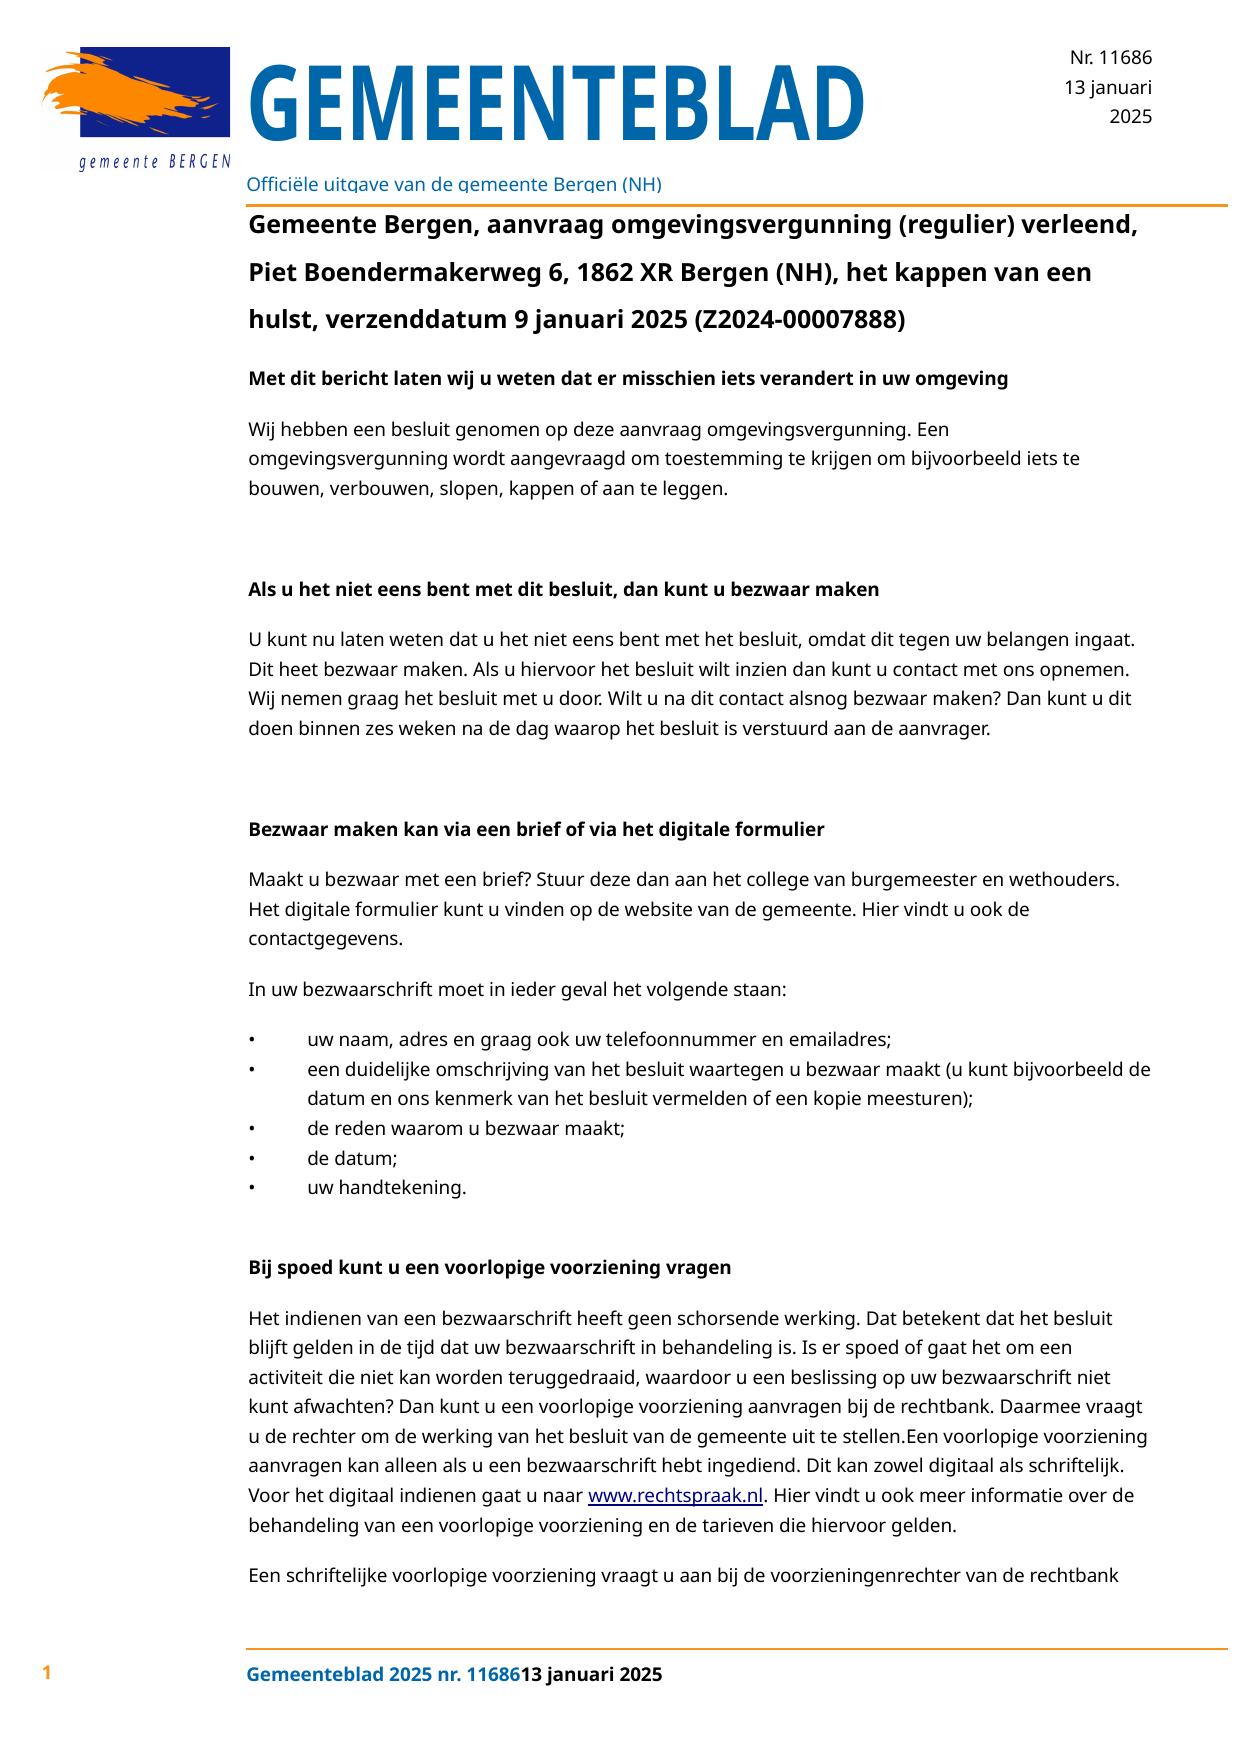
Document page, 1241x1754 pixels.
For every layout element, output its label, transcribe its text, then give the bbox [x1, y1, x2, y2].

text In uw bezwaarschrift moet in ieder geval het volgende staan: [248, 976, 1152, 1002]
text Met dit bericht laten wij u weten dat er misschien iets verandert in uw omgeving [248, 366, 1152, 391]
text Gemeente Bergen, aanvraag omgevingsvergunning (regulier) verleend, Piet Boendermakerweg 6, 1862 XR Bergen (NH), het kappen van een hulst, verzenddatum 9 januari 2025 (Z2024-00007888) [248, 207, 1152, 336]
list de reden waarom u bezwaar maakt; [248, 1115, 1152, 1141]
text Maakt u bezwaar met een brief? Stuur deze dan aan het college van burgemeester en wethouders. Het digitale formulier kunt u vinden op de website van de gemeente. Hier vindt u ook de contactgegevens. [248, 866, 1152, 951]
list uw handtekening. [248, 1174, 1152, 1200]
text U kunt nu laten weten dat u het niet eens bent met het besluit, omdat dit tegen uw belangen ingaat. Dit heet bezwaar maken. Als u hiervoor het besluit wilt inzien dan kunt u contact met ons opnemen. Wij nemen graag het besluit met u door. Wilt u na dit contact alsnog bezwaar maken? Dan kunt u dit doen binnen zes weken na de dag waarop het besluit is verstuurd aan de aanvrager. [248, 626, 1152, 741]
picture [41, 47, 231, 172]
text Als u het niet eens bent met dit besluit, dan kunt u bezwaar maken [248, 576, 1152, 602]
list de datum; [248, 1145, 1152, 1170]
text Een schriftelijke voorlopige voorziening vraagt u aan bij de voorzieningenrechter van de rechtbank [248, 1562, 1152, 1588]
text Bij spoed kunt u een voorlopige voorziening vragen [248, 1254, 1152, 1280]
text Bezwaar maken kan via een brief of via het digitale formulier [248, 816, 1152, 842]
text Wij hebben een besluit genomen op deze aanvraag omgevingsvergunning. Een omgevingsvergunning wordt aangevraagd om toestemming te krijgen om bijvoorbeeld iets te bouwen, verbouwen, slopen, kappen of aan te leggen. [248, 416, 1152, 501]
list uw naam, adres en graag ook uw telefoonnummer en emailadres; [248, 1026, 1152, 1052]
text Het indienen van een bezwaarschrift heeft geen schorsende werking. Dat betekent dat het besluit blijft gelden in de tijd dat uw bezwaarschrift in behandeling is. Is er spoed of gaat het om een activiteit die niet kan worden teruggedraaid, waardoor u een beslissing op uw bezwaarschrift niet kunt afwachten? Dan kunt u een voorlopige voorziening aanvragen bij de rechtbank. Daarmee vraagt u de rechter om de werking van het besluit van de gemeente uit te stellen.Een voorlopige voorziening aanvragen kan alleen als u een bezwaarschrift hebt ingediend. Dit kan zowel digitaal als schriftelijk. Voor het digitaal indienen gaat u naar www.rechtspraak.nl. Hier vindt u ook meer informatie over de behandeling van een voorlopige voorziening en de tarieven die hiervoor gelden. [248, 1305, 1152, 1537]
list een duidelijke omschrijving van het besluit waartegen u bezwaar maakt (u kunt bijvoorbeeld de datum en ons kenmerk van het besluit vermelden of een kopie meesturen); [248, 1056, 1152, 1111]
